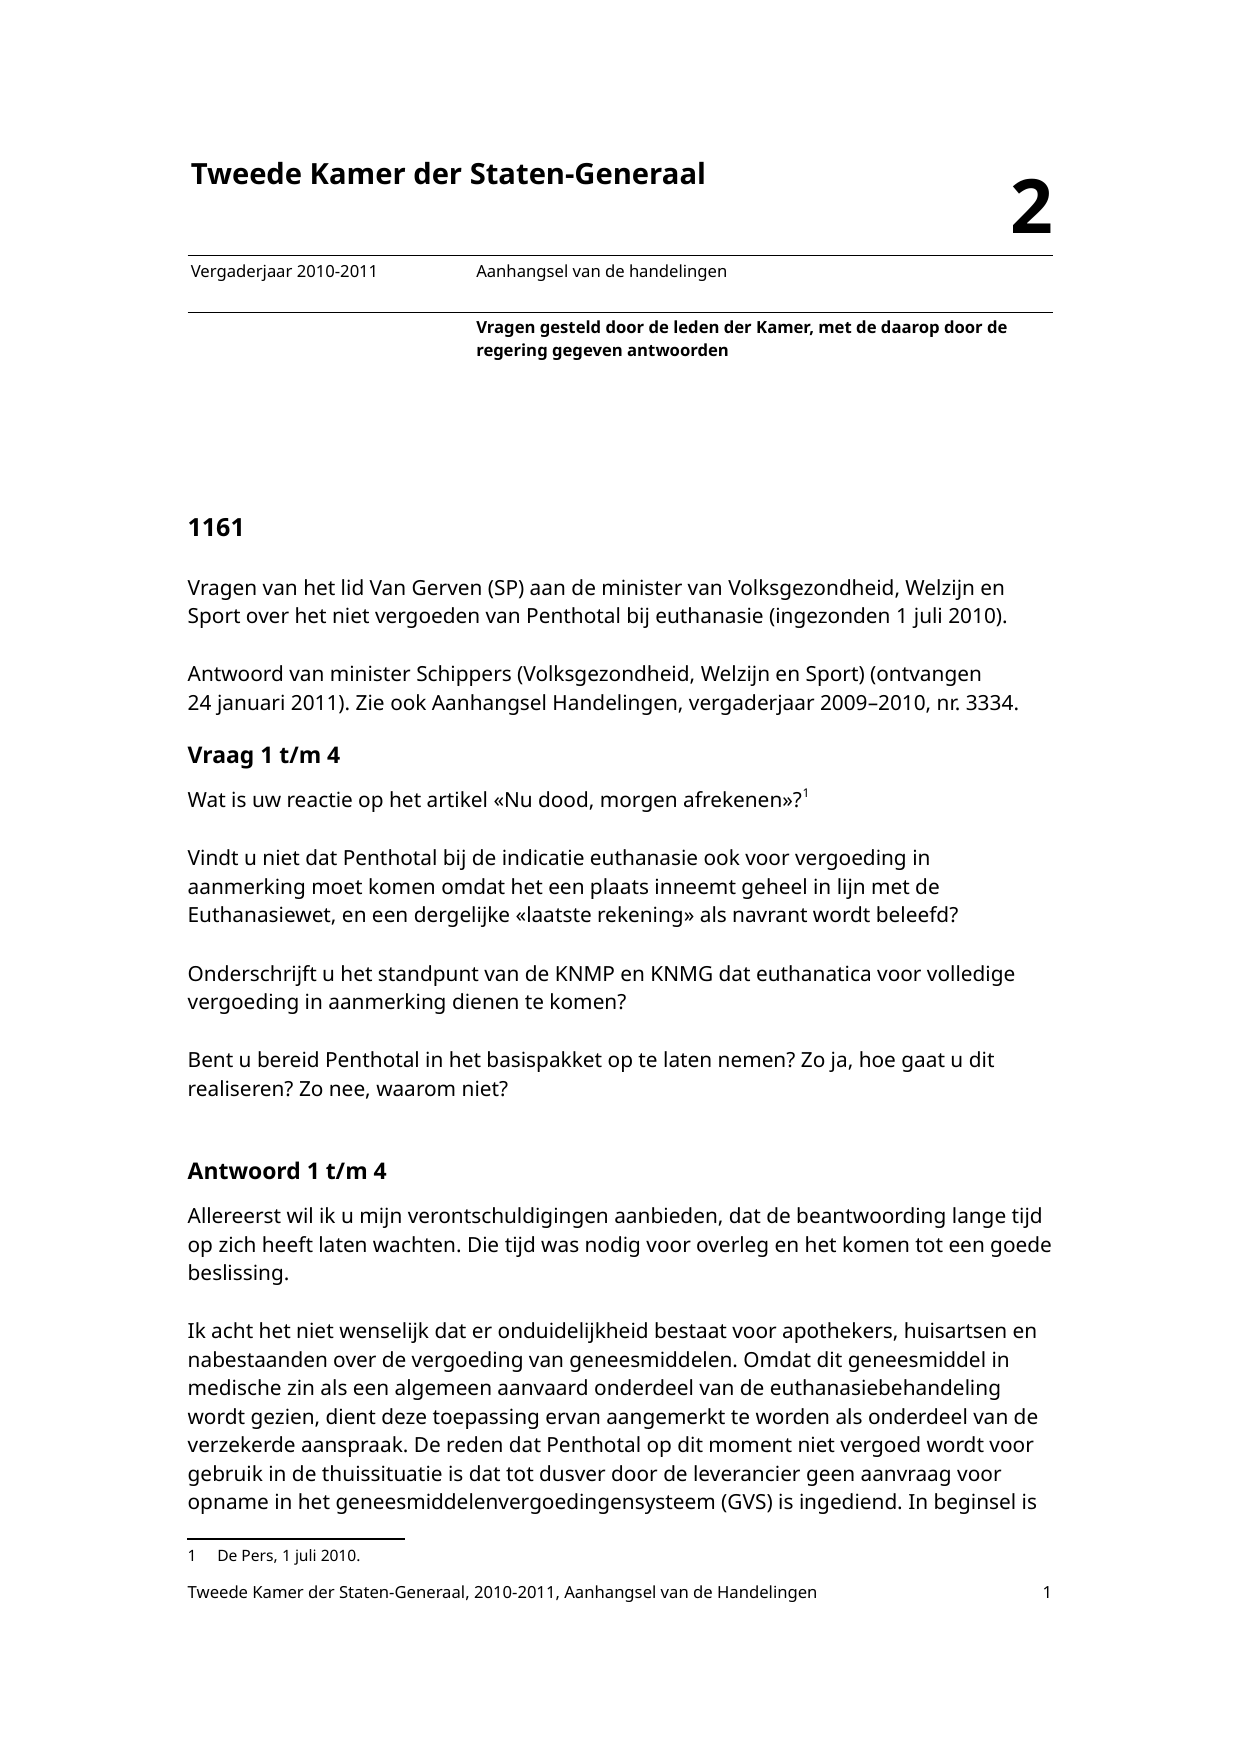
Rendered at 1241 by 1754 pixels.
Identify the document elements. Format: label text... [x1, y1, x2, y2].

text Bent u bereid Penthotal in het basispakket op te laten nemen? Zo ja, hoe gaat u dit realiseren? Zo nee, waarom niet? [187, 1046, 1053, 1102]
table_cell [188, 313, 473, 361]
table_cell Vergaderjaar 2010-2011 [188, 256, 473, 312]
text Vindt u niet dat Penthotal bij de indicatie euthanasie ook voor vergoeding in aanmerking moet komen omdat het een plaats inneemt geheel in lijn met de Euthanasiewet, en een dergelijke «laatste rekening» als navrant wordt beleefd? [187, 843, 1053, 929]
text Vragen van het lid Van Gerven (SP) aan de minister van Volksgezondheid, Welzijn en Sport over het niet vergoeden van Penthotal bij euthanasie (ingezonden 1 juli 2010). [187, 573, 1053, 630]
table_header Tweede Kamer der Staten-Generaal [188, 150, 879, 255]
table_cell Aanhangsel van de handelingen [473, 256, 1053, 312]
subtitle Antwoord 1 t/m 4 [187, 1155, 1053, 1186]
subtitle Vraag 1 t/m 4 [187, 739, 1053, 770]
text 1161 [187, 509, 1053, 543]
text Antwoord van minister Schippers (Volksgezondheid, Welzijn en Sport) (ontvangen 24 januari 2011). Zie ook Aanhangsel Handelingen, vergaderjaar 2009–2010, nr. 3334. [187, 659, 1053, 716]
table_cell Vragen gesteld door de leden der Kamer, met de daarop door de regering gegeven antwoorden [473, 313, 1053, 361]
text Allereerst wil ik u mijn verontschuldigingen aanbieden, dat de beantwoording lange tijd op zich heeft laten wachten. Die tijd was nodig voor overleg en het komen tot een goede beslissing. [187, 1201, 1053, 1287]
text De Pers, 1 juli 2010. [187, 1538, 1053, 1566]
text Ik acht het niet wenselijk dat er onduidelijkheid bestaat voor apothekers, huisartsen en nabestaanden over de vergoeding van geneesmiddelen. Omdat dit geneesmiddel in medische zin als een algemeen aanvaard onderdeel van de euthanasiebehandeling wordt gezien, dient deze toepassing ervan aangemerkt te worden als onderdeel van de verzekerde aanspraak. De reden dat Penthotal op dit moment niet vergoed wordt voor gebruik in de thuissituatie is dat tot dusver door de leverancier geen aanvraag voor opname in het geneesmiddelenvergoedingensysteem (GVS) is ingediend. In beginsel is [187, 1317, 1053, 1516]
text Onderschrijft u het standpunt van de KNMP en KNMG dat euthanatica voor volledige vergoeding in aanmerking dienen te komen? [187, 959, 1053, 1016]
table_header 2 [880, 150, 1053, 255]
text Wat is uw reactie op het artikel «Nu dood, morgen afrekenen»? [187, 785, 1053, 813]
